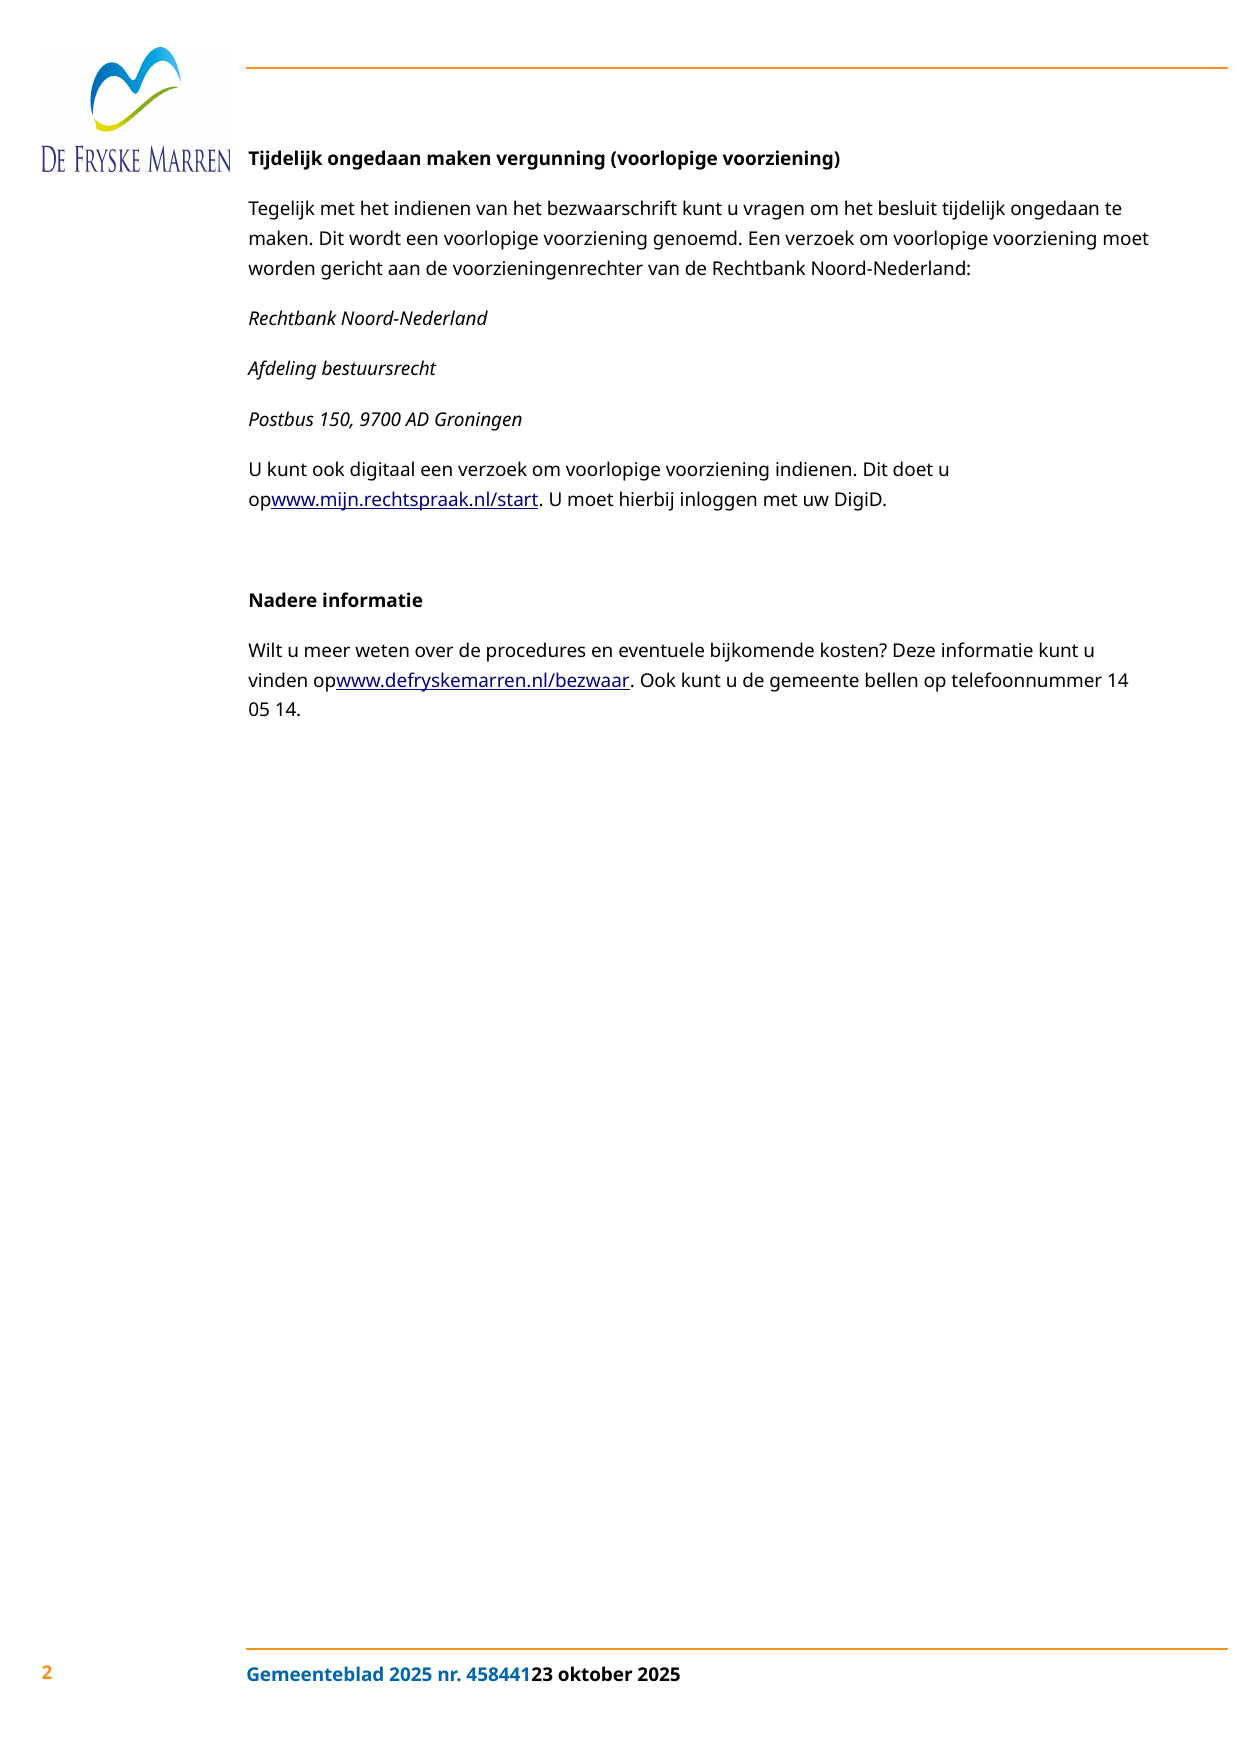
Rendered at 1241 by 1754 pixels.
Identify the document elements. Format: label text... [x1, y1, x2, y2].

text Tijdelijk ongedaan maken vergunning (voorlopige voorziening) [248, 145, 1152, 171]
text Tegelijk met het indienen van het bezwaarschrift kunt u vragen om het besluit tijdelijk ongedaan te maken. Dit wordt een voorlopige voorziening genoemd. Een verzoek om voorlopige voorziening moet worden gericht aan de voorzieningenrechter van de Rechtbank Noord-Nederland: [248, 196, 1152, 281]
text U kunt ook digitaal een verzoek om voorlopige voorziening indienen. Dit doet u opwww.mijn.rechtspraak.nl/start. U moet hierbij inloggen met uw DigiD. [248, 456, 1152, 512]
text Afdeling bestuursrecht [248, 356, 1152, 381]
text Nadere informatie [248, 587, 1152, 613]
picture [41, 47, 231, 172]
text Rechtbank Noord-Nederland [248, 305, 1152, 331]
text Wilt u meer weten over de procedures en eventuele bijkomende kosten? Deze informatie kunt u vinden opwww.defryskemarren.nl/bezwaar. Ook kunt u de gemeente bellen op telefoonnummer 14 05 14. [248, 637, 1152, 722]
text Postbus 150, 9700 AD Groningen [248, 406, 1152, 432]
